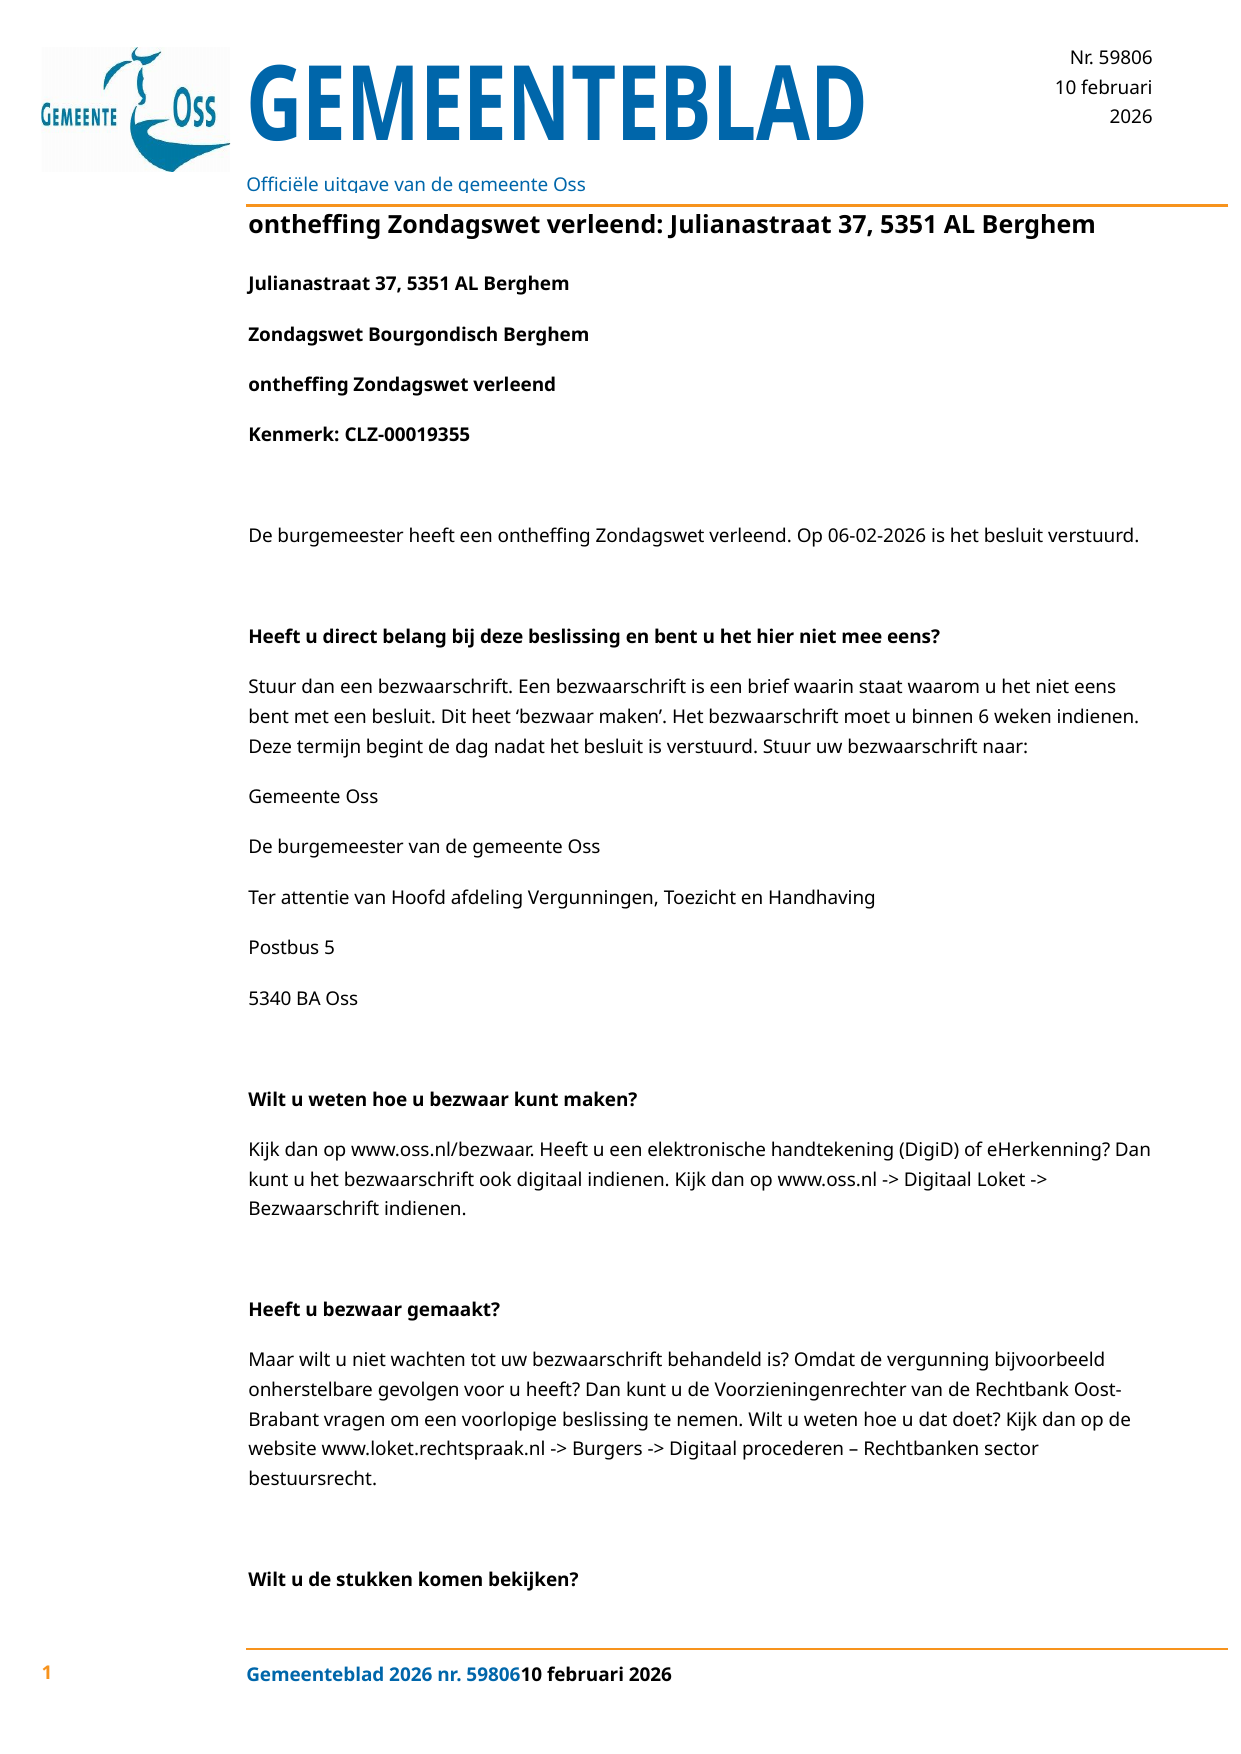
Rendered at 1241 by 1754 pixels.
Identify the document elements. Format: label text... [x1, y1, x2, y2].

text Stuur dan een bezwaarschrift. Een bezwaarschrift is een brief waarin staat waarom u het niet eens bent met een besluit. Dit heet ‘bezwaar maken’. Het bezwaarschrift moet u binnen 6 weken indienen. Deze termijn begint de dag nadat het besluit is verstuurd. Stuur uw bezwaarschrift naar: [248, 674, 1152, 758]
text De burgemeester heeft een ontheffing Zondagswet verleend. Op 06-02-2026 is het besluit verstuurd. [248, 522, 1152, 548]
text Maar wilt u niet wachten tot uw bezwaarschrift behandeld is? Omdat de vergunning bijvoorbeeld onherstelbare gevolgen voor u heeft? Dan kunt u de Voorzieningenrechter van de Rechtbank Oost-Brabant vragen om een voorlopige beslissing te nemen. Wilt u weten hoe u dat doet? Kijk dan op de website www.loket.rechtspraak.nl -> Burgers -> Digitaal procederen – Rechtbanken sector bestuursrecht. [248, 1347, 1152, 1491]
text Wilt u de stukken komen bekijken? [248, 1566, 1152, 1591]
text Zondagswet Bourgondisch Berghem [248, 321, 1152, 346]
text Ter attentie van Hoofd afdeling Vergunningen, Toezicht en Handhaving [248, 884, 1152, 910]
text Wilt u weten hoe u bezwaar kunt maken? [248, 1086, 1152, 1111]
text ontheffing Zondagswet verleend [248, 371, 1152, 397]
text Gemeente Oss [248, 783, 1152, 809]
text De burgemeester van de gemeente Oss [248, 834, 1152, 859]
picture [41, 47, 231, 172]
text Heeft u direct belang bij deze beslissing en bent u het hier niet mee eens? [248, 623, 1152, 649]
text 5340 BA Oss [248, 985, 1152, 1011]
text Julianastraat 37, 5351 AL Berghem [248, 270, 1152, 296]
text ontheffing Zondagswet verleend: Julianastraat 37, 5351 AL Berghem [248, 207, 1152, 241]
text Postbus 5 [248, 934, 1152, 960]
text Kenmerk: CLZ-00019355 [248, 422, 1152, 447]
text Kijk dan op www.oss.nl/bezwaar. Heeft u een elektronische handtekening (DigiD) of eHerkenning? Dan kunt u het bezwaarschrift ook digitaal indienen. Kijk dan op www.oss.nl -> Digitaal Loket -> Bezwaarschrift indienen. [248, 1136, 1152, 1221]
text Heeft u bezwaar gemaakt? [248, 1296, 1152, 1322]
